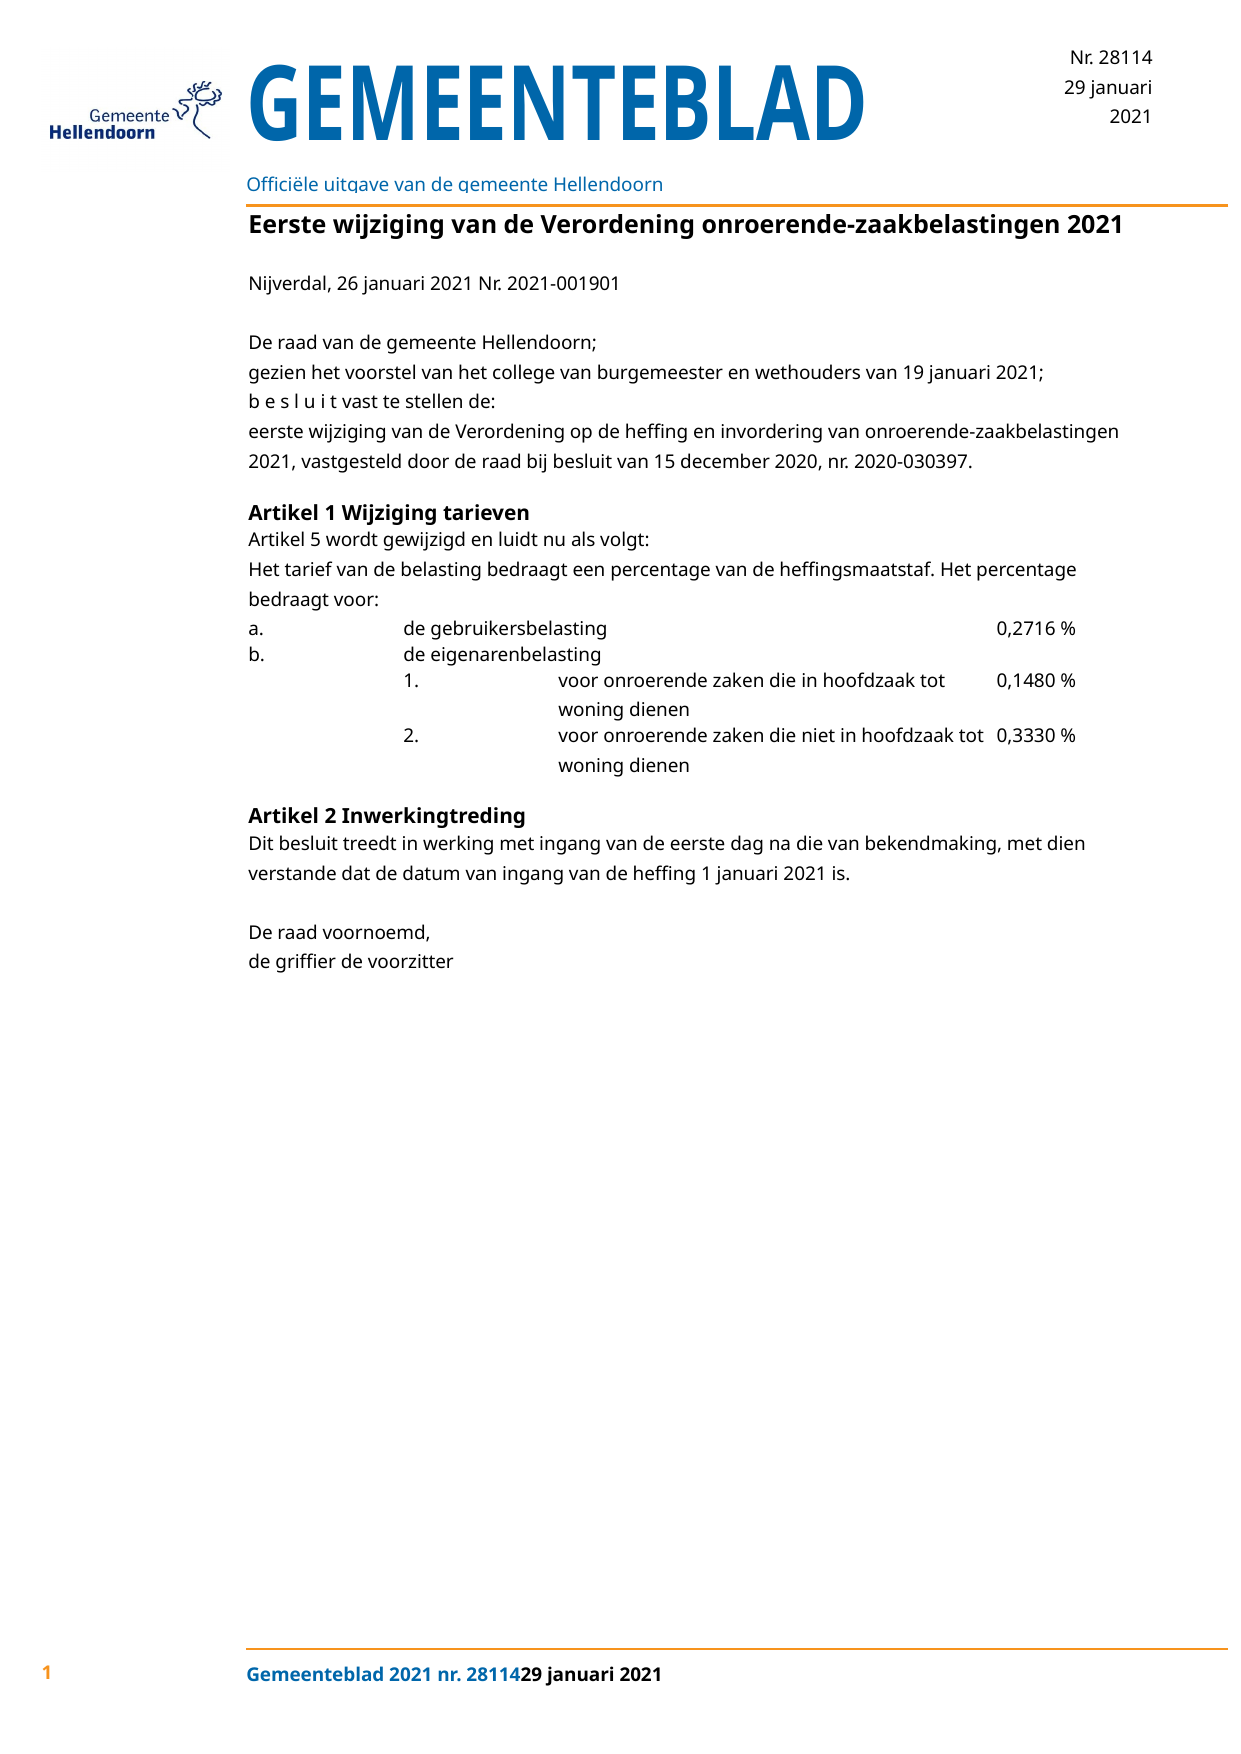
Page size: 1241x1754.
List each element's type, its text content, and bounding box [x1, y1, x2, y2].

text eerste wijziging van de Verordening op de heffing en invordering van onroerende-zaakbelastingen 2021, vastgesteld door de raad bij besluit van 15 december 2020, nr. 2020-030397. [248, 418, 1152, 473]
text Eerste wijziging van de Verordening onroerende-zaakbelastingen 2021 [248, 207, 1152, 241]
text De raad van de gemeente Hellendoorn; [248, 329, 1152, 355]
text Het tarief van de belasting bedraagt een percentage van de heffingsmaatstaf. Het percentage bedraagt voor: [248, 556, 1152, 612]
picture [41, 47, 231, 172]
table_cell de eigenarenbelasting [403, 641, 996, 667]
text Artikel 5 wordt gewijzigd en luidt nu als volgt: [248, 527, 1152, 552]
table_cell [248, 667, 403, 722]
text Dit besluit treedt in werking met ingang van de eerste dag na die van bekendmaking, met dien verstande dat de datum van ingang van de heffing 1 januari 2021 is. [248, 830, 1152, 885]
table_cell voor onroerende zaken die niet in hoofdzaak tot woning dienen [558, 722, 996, 778]
table_cell b. [248, 641, 403, 667]
table_cell [996, 641, 1152, 667]
text gezien het voorstel van het college van burgemeester en wethouders van 19 januari 2021; [248, 359, 1152, 385]
table_cell 0,1480 % [996, 667, 1152, 722]
text Artikel 2 Inwerkingtreding [248, 802, 1152, 830]
table_cell [248, 722, 403, 778]
table_cell 2. [403, 722, 558, 778]
table_header a. [248, 616, 403, 641]
text b e s l u i t vast te stellen de: [248, 389, 1152, 414]
text Artikel 1 Wijziging tarieven [248, 498, 1152, 527]
table_header de gebruikersbelasting [403, 616, 996, 641]
text de griffier de voorzitter [248, 948, 1152, 974]
text Nijverdal, 26 januari 2021 Nr. 2021-001901 [248, 270, 1152, 296]
table_cell voor onroerende zaken die in hoofdzaak tot woning dienen [558, 667, 996, 722]
text De raad voornoemd, [248, 919, 1152, 944]
table_header 0,2716 % [996, 616, 1152, 641]
table_cell 1. [403, 667, 558, 722]
table_cell 0,3330 % [996, 722, 1152, 778]
